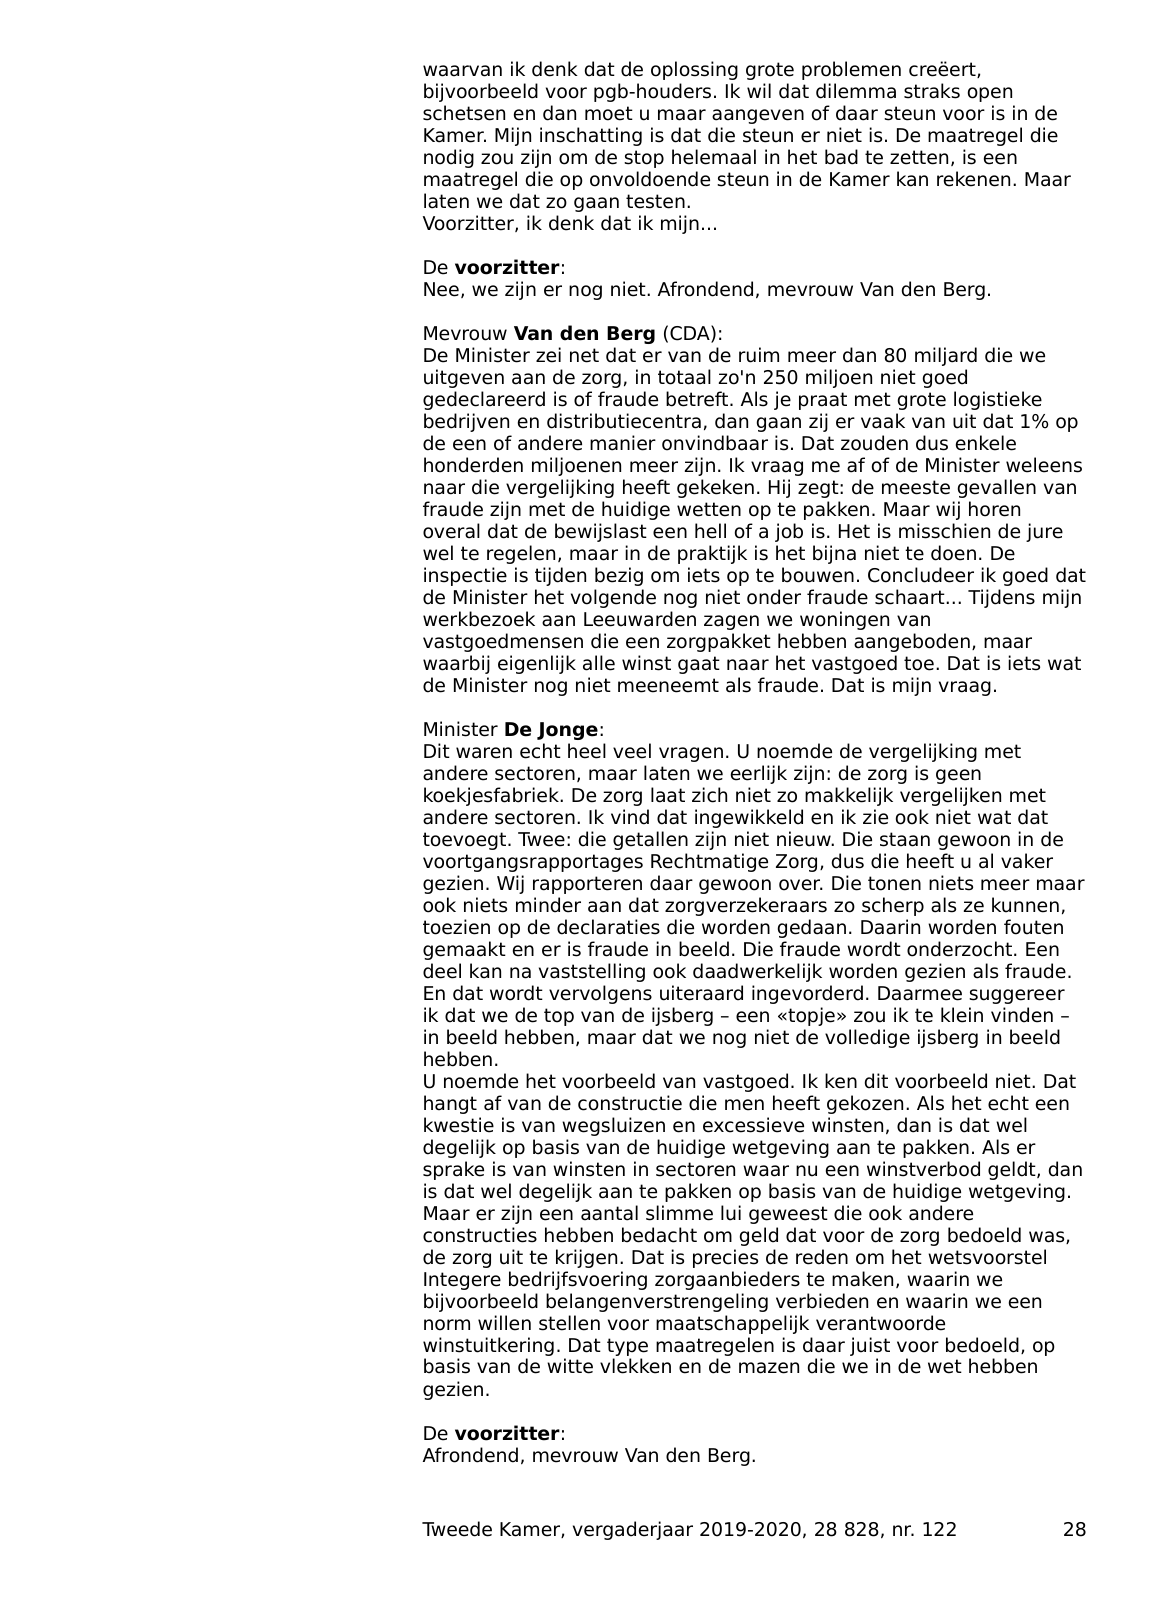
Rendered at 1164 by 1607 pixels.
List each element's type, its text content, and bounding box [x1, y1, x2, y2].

text De voorzitter: [422, 257, 1087, 279]
text Dit waren echt heel veel vragen. U noemde de vergelijking met andere sectoren, maar laten we eerlijk zijn: de zorg is geen koekjesfabriek. De zorg laat zich niet zo makkelijk vergelijken met andere sectoren. Ik vind dat ingewikkeld en ik zie ook niet wat dat toevoegt. Twee: die getallen zijn niet nieuw. Die staan gewoon in de voortgangsrapportages Rechtmatige Zorg, dus die heeft u al vaker gezien. Wij rapporteren daar gewoon over. Die tonen niets meer maar ook niets minder aan dat zorgverzekeraars zo scherp als ze kunnen, toezien op de declaraties die worden gedaan. Daarin worden fouten gemaakt en er is fraude in beeld. Die fraude wordt onderzocht. Een deel kan na vaststelling ook daadwerkelijk worden gezien als fraude. En dat wordt vervolgens uiteraard ingevorderd. Daarmee suggereer ik dat we de top van de ijsberg – een «topje» zou ik te klein vinden – in beeld hebben, maar dat we nog niet de volledige ijsberg in beeld hebben. [422, 741, 1087, 1071]
text Nee, we zijn er nog niet. Afrondend, mevrouw Van den Berg. [422, 279, 1087, 301]
text Voorzitter, ik denk dat ik mijn... [422, 213, 1087, 235]
text De Minister zei net dat er van de ruim meer dan 80 miljard die we uitgeven aan de zorg, in totaal zo'n 250 miljoen niet goed gedeclareerd is of fraude betreft. Als je praat met grote logistieke bedrijven en distributiecentra, dan gaan zij er vaak van uit dat 1% op de een of andere manier onvindbaar is. Dat zouden dus enkele honderden miljoenen meer zijn. Ik vraag me af of de Minister weleens naar die vergelijking heeft gekeken. Hij zegt: de meeste gevallen van fraude zijn met de huidige wetten op te pakken. Maar wij horen overal dat de bewijslast een hell of a job is. Het is misschien de jure wel te regelen, maar in de praktijk is het bijna niet te doen. De inspectie is tijden bezig om iets op te bouwen. Concludeer ik goed dat de Minister het volgende nog niet onder fraude schaart... Tijdens mijn werkbezoek aan Leeuwarden zagen we woningen van vastgoedmensen die een zorgpakket hebben aangeboden, maar waarbij eigenlijk alle winst gaat naar het vastgoed toe. Dat is iets wat de Minister nog niet meeneemt als fraude. Dat is mijn vraag. [422, 345, 1087, 697]
text Minister De Jonge: [422, 719, 1087, 741]
text Mevrouw Van den Berg (CDA): [422, 323, 1087, 345]
text De voorzitter: [422, 1423, 1087, 1444]
text waarvan ik denk dat de oplossing grote problemen creëert, bijvoorbeeld voor pgb-houders. Ik wil dat dilemma straks open schetsen en dan moet u maar aangeven of daar steun voor is in de Kamer. Mijn inschatting is dat die steun er niet is. De maatregel die nodig zou zijn om de stop helemaal in het bad te zetten, is een maatregel die op onvoldoende steun in de Kamer kan rekenen. Maar laten we dat zo gaan testen. [422, 59, 1087, 213]
text U noemde het voorbeeld van vastgoed. Ik ken dit voorbeeld niet. Dat hangt af van de constructie die men heeft gekozen. Als het echt een kwestie is van wegsluizen en excessieve winsten, dan is dat wel degelijk op basis van de huidige wetgeving aan te pakken. Als er sprake is van winsten in sectoren waar nu een winstverbod geldt, dan is dat wel degelijk aan te pakken op basis van de huidige wetgeving. Maar er zijn een aantal slimme lui geweest die ook andere constructies hebben bedacht om geld dat voor de zorg bedoeld was, de zorg uit te krijgen. Dat is precies de reden om het wetsvoorstel Integere bedrijfsvoering zorgaanbieders te maken, waarin we bijvoorbeeld belangenverstrengeling verbieden en waarin we een norm willen stellen voor maatschappelijk verantwoorde winstuitkering. Dat type maatregelen is daar juist voor bedoeld, op basis van de witte vlekken en de mazen die we in de wet hebben gezien. [422, 1071, 1087, 1400]
text Afrondend, mevrouw Van den Berg. [422, 1444, 1087, 1467]
